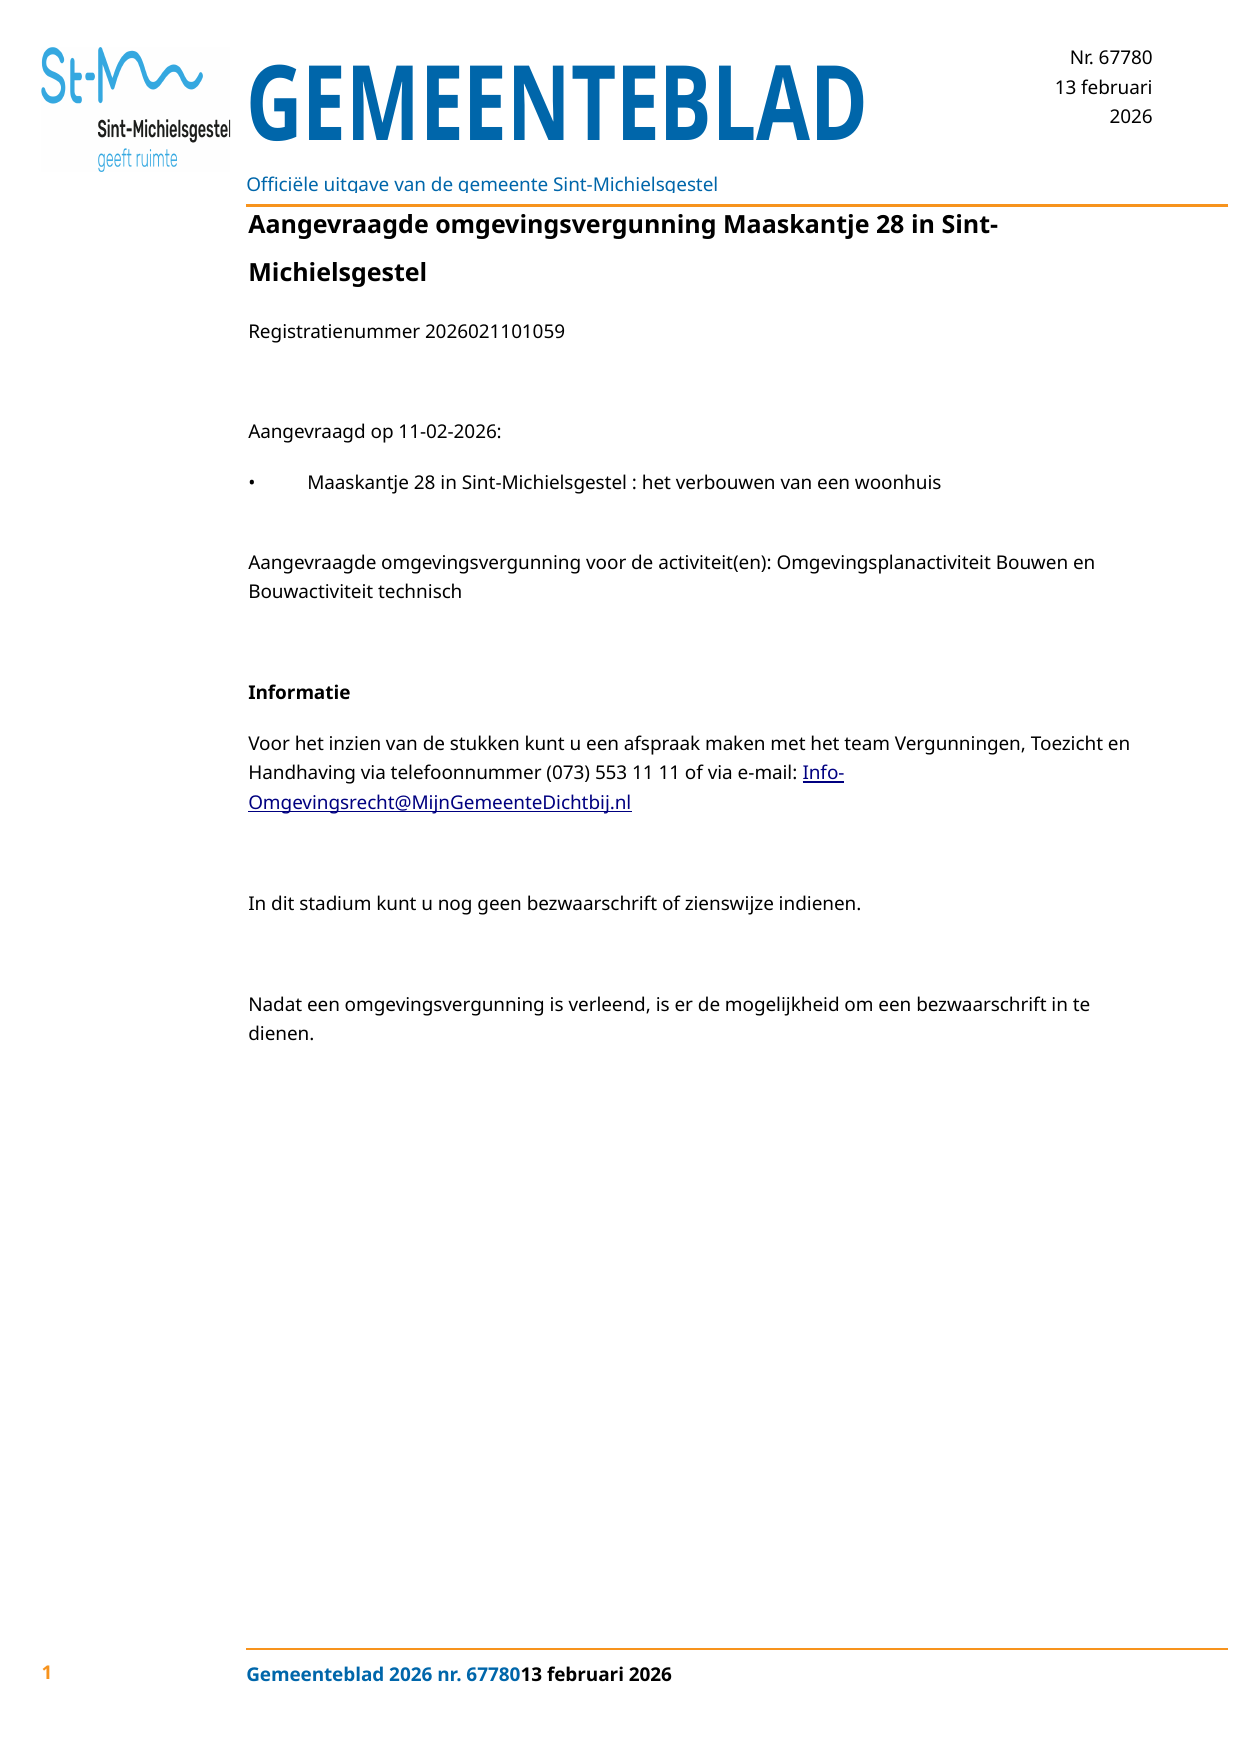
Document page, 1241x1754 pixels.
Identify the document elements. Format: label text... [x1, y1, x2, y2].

text Voor het inzien van de stukken kunt u een afspraak maken met het team Vergunningen, Toezicht en Handhaving via telefoonnummer (073) 553 11 11 of via e-mail: Info-Omgevingsrecht@MijnGemeenteDichtbij.nl [248, 730, 1152, 815]
text Nadat een omgevingsvergunning is verleend, is er de mogelijkheid om een bezwaarschrift in te dienen. [248, 991, 1152, 1046]
text Registratienummer 2026021101059 [248, 318, 1152, 344]
text Aangevraagd op 11-02-2026: [248, 419, 1152, 444]
text Aangevraagde omgevingsvergunning voor de activiteit(en): Omgevingsplanactiviteit Bouwen en Bouwactiviteit technisch [248, 549, 1152, 604]
text Informatie [248, 679, 1152, 705]
list Maaskantje 28 in Sint-Michielsgestel : het verbouwen van een woonhuis [248, 469, 1152, 495]
text Aangevraagde omgevingsvergunning Maaskantje 28 in Sint-Michielsgestel [248, 207, 1152, 288]
text In dit stadium kunt u nog geen bezwaarschrift of zienswijze indienen. [248, 890, 1152, 916]
picture [41, 47, 231, 172]
